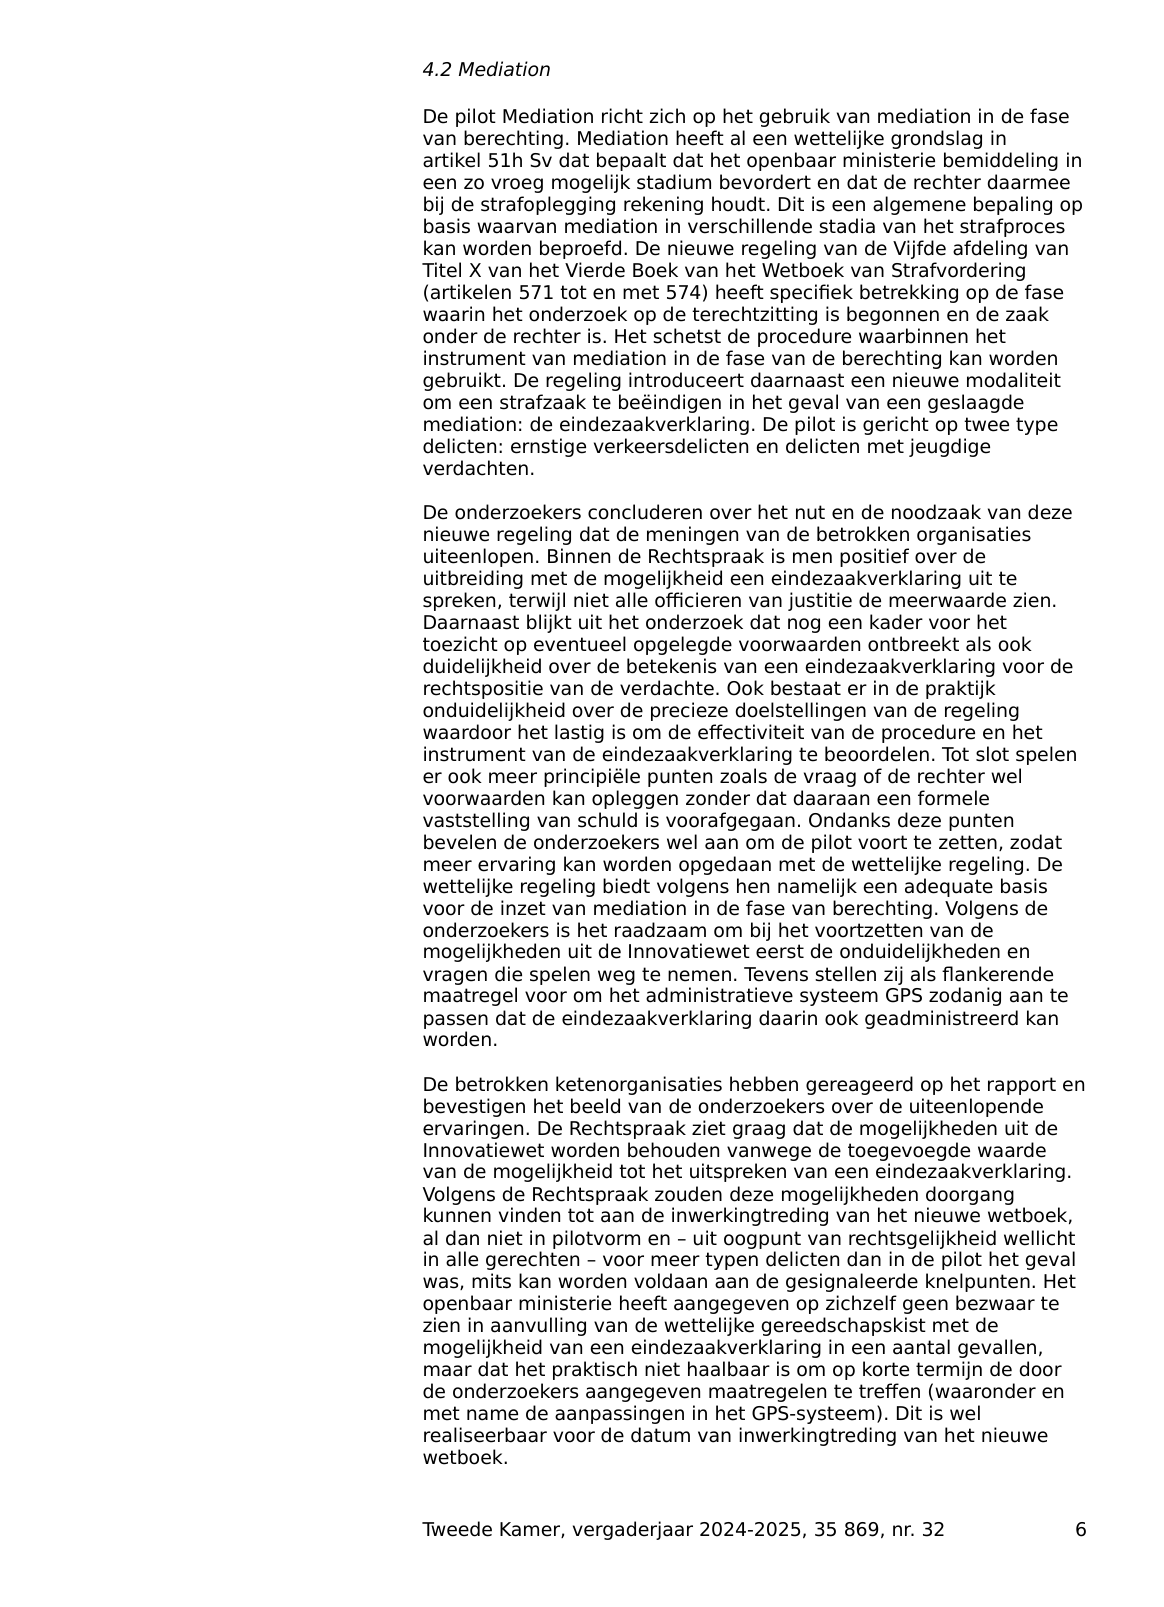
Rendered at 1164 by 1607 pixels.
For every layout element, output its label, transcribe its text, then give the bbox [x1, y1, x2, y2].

text De pilot Mediation richt zich op het gebruik van mediation in de fase van berechting. Mediation heeft al een wettelijke grondslag in artikel 51h Sv dat bepaalt dat het openbaar ministerie bemiddeling in een zo vroeg mogelijk stadium bevordert en dat de rechter daarmee bij de strafoplegging rekening houdt. Dit is een algemene bepaling op basis waarvan mediation in verschillende stadia van het strafproces kan worden beproefd. De nieuwe regeling van de Vijfde afdeling van Titel X van het Vierde Boek van het Wetboek van Strafvordering (artikelen 571 tot en met 574) heeft specifiek betrekking op de fase waarin het onderzoek op de terechtzitting is begonnen en de zaak onder de rechter is. Het schetst de procedure waarbinnen het instrument van mediation in de fase van de berechting kan worden gebruikt. De regeling introduceert daarnaast een nieuwe modaliteit om een strafzaak te beëindigen in het geval van een geslaagde mediation: de eindezaakverklaring. De pilot is gericht op twee type delicten: ernstige verkeersdelicten en delicten met jeugdige verdachten. [422, 106, 1087, 480]
text De onderzoekers concluderen over het nut en de noodzaak van deze nieuwe regeling dat de meningen van de betrokken organisaties uiteenlopen. Binnen de Rechtspraak is men positief over de uitbreiding met de mogelijkheid een eindezaakverklaring uit te spreken, terwijl niet alle officieren van justitie de meerwaarde zien. Daarnaast blijkt uit het onderzoek dat nog een kader voor het toezicht op eventueel opgelegde voorwaarden ontbreekt als ook duidelijkheid over de betekenis van een eindezaakverklaring voor de rechtspositie van de verdachte. Ook bestaat er in de praktijk onduidelijkheid over de precieze doelstellingen van de regeling waardoor het lastig is om de effectiviteit van de procedure en het instrument van de eindezaakverklaring te beoordelen. Tot slot spelen er ook meer principiële punten zoals de vraag of de rechter wel voorwaarden kan opleggen zonder dat daaraan een formele vaststelling van schuld is voorafgegaan. Ondanks deze punten bevelen de onderzoekers wel aan om de pilot voort te zetten, zodat meer ervaring kan worden opgedaan met de wettelijke regeling. De wettelijke regeling biedt volgens hen namelijk een adequate basis voor de inzet van mediation in de fase van berechting. Volgens de onderzoekers is het raadzaam om bij het voortzetten van de mogelijkheden uit de Innovatiewet eerst de onduidelijkheden en vragen die spelen weg te nemen. Tevens stellen zij als flankerende maatregel voor om het administratieve systeem GPS zodanig aan te passen dat de eindezaakverklaring daarin ook geadministreerd kan worden. [422, 502, 1087, 1051]
text De betrokken ketenorganisaties hebben gereageerd op het rapport en bevestigen het beeld van de onderzoekers over de uiteenlopende ervaringen. De Rechtspraak ziet graag dat de mogelijkheden uit de Innovatiewet worden behouden vanwege de toegevoegde waarde van de mogelijkheid tot het uitspreken van een eindezaakverklaring. Volgens de Rechtspraak zouden deze mogelijkheden doorgang kunnen vinden tot aan de inwerkingtreding van het nieuwe wetboek, al dan niet in pilotvorm en – uit oogpunt van rechtsgelijkheid wellicht in alle gerechten – voor meer typen delicten dan in de pilot het geval was, mits kan worden voldaan aan de gesignaleerde knelpunten. Het openbaar ministerie heeft aangegeven op zichzelf geen bezwaar te zien in aanvulling van de wettelijke gereedschapskist met de mogelijkheid van een eindezaakverklaring in een aantal gevallen, maar dat het praktisch niet haalbaar is om op korte termijn de door de onderzoekers aangegeven maatregelen te treffen (waaronder en met name de aanpassingen in het GPS-systeem). Dit is wel realiseerbaar voor de datum van inwerkingtreding van het nieuwe wetboek. [422, 1073, 1087, 1469]
subtitle 4.2 Mediation [422, 59, 1087, 81]
